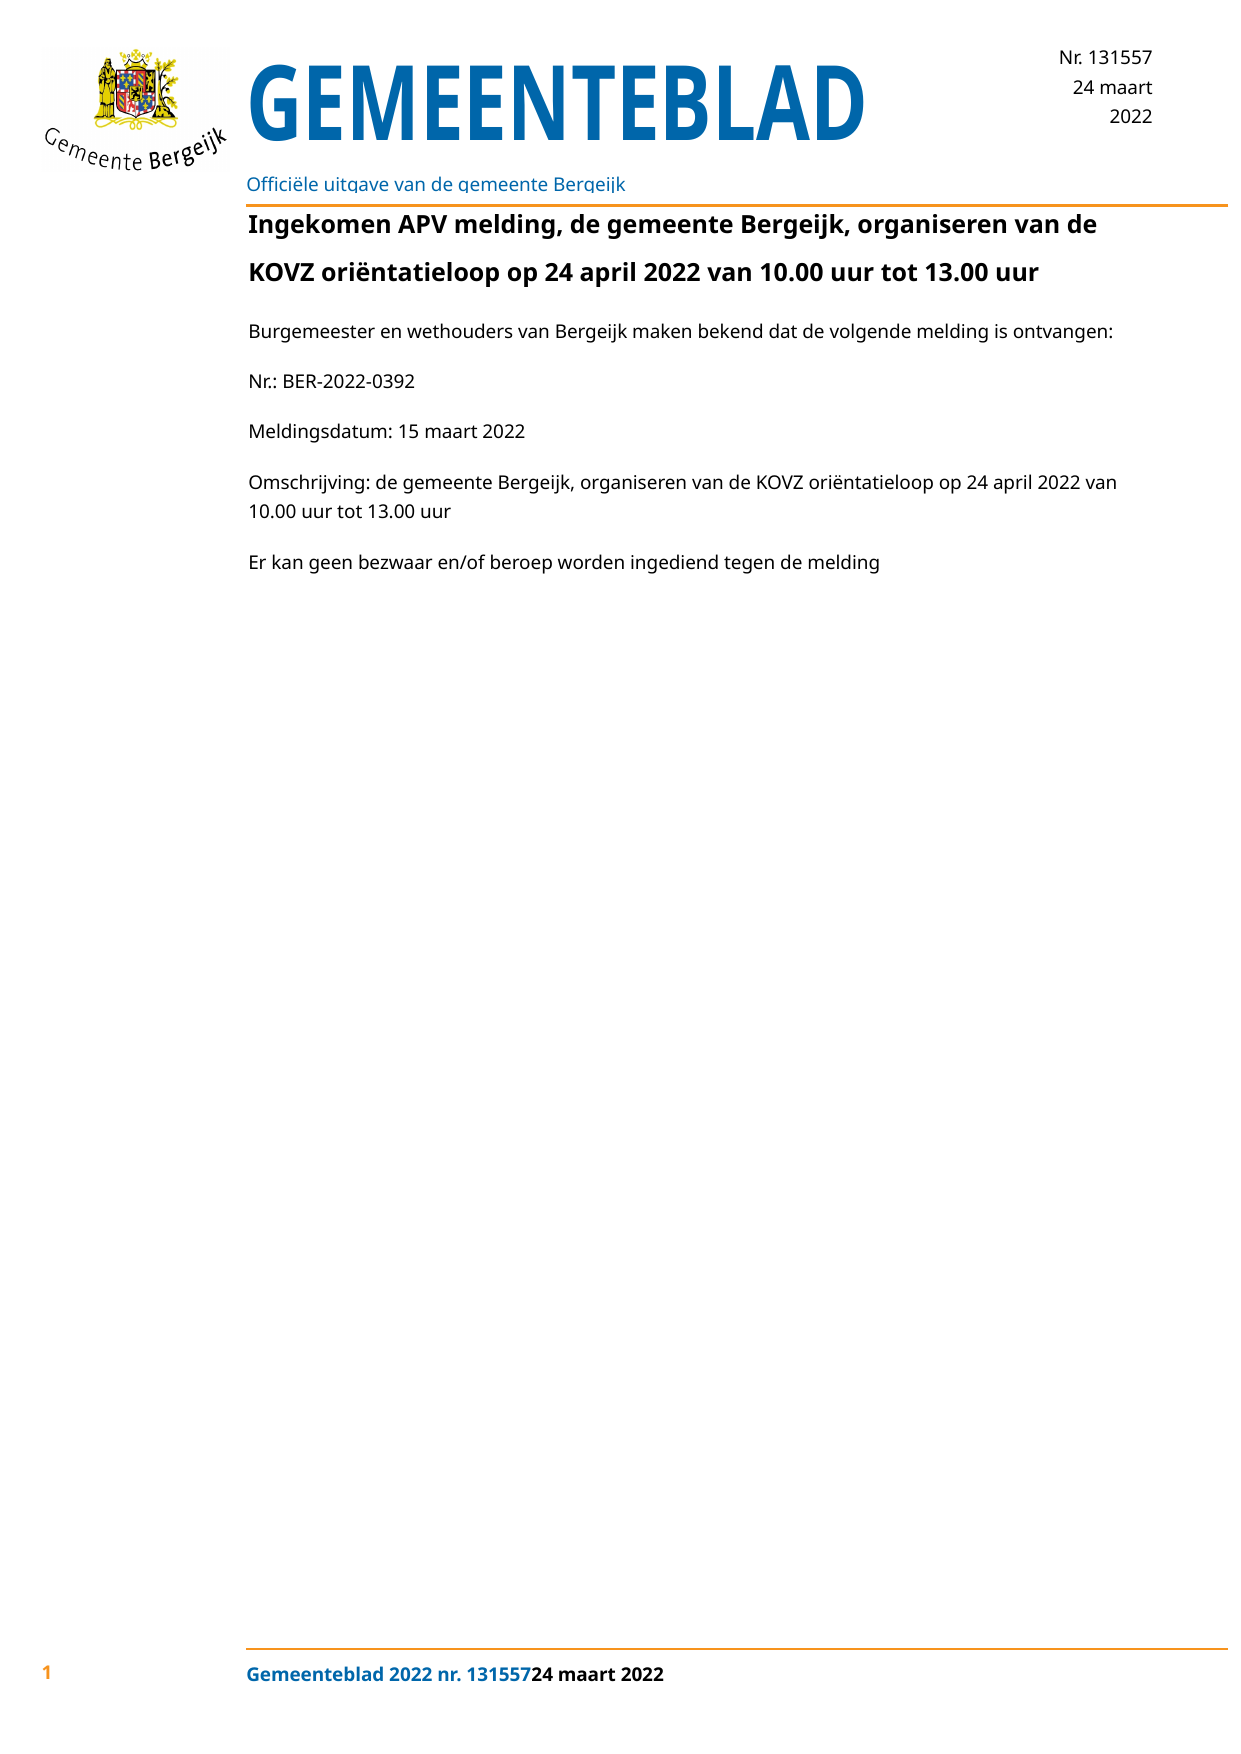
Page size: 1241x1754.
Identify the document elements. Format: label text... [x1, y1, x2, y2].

text Er kan geen bezwaar en/of beroep worden ingediend tegen de melding [248, 549, 1152, 575]
text Ingekomen APV melding, de gemeente Bergeijk, organiseren van de KOVZ oriëntatieloop op 24 april 2022 van 10.00 uur tot 13.00 uur [248, 207, 1152, 288]
picture [41, 47, 231, 172]
text Nr.: BER-2022-0392 [248, 368, 1152, 394]
text Omschrijving: de gemeente Bergeijk, organiseren van de KOVZ oriëntatieloop op 24 april 2022 van 10.00 uur tot 13.00 uur [248, 469, 1152, 524]
text Meldingsdatum: 15 maart 2022 [248, 419, 1152, 444]
text Burgemeester en wethouders van Bergeijk maken bekend dat de volgende melding is ontvangen: [248, 318, 1152, 344]
